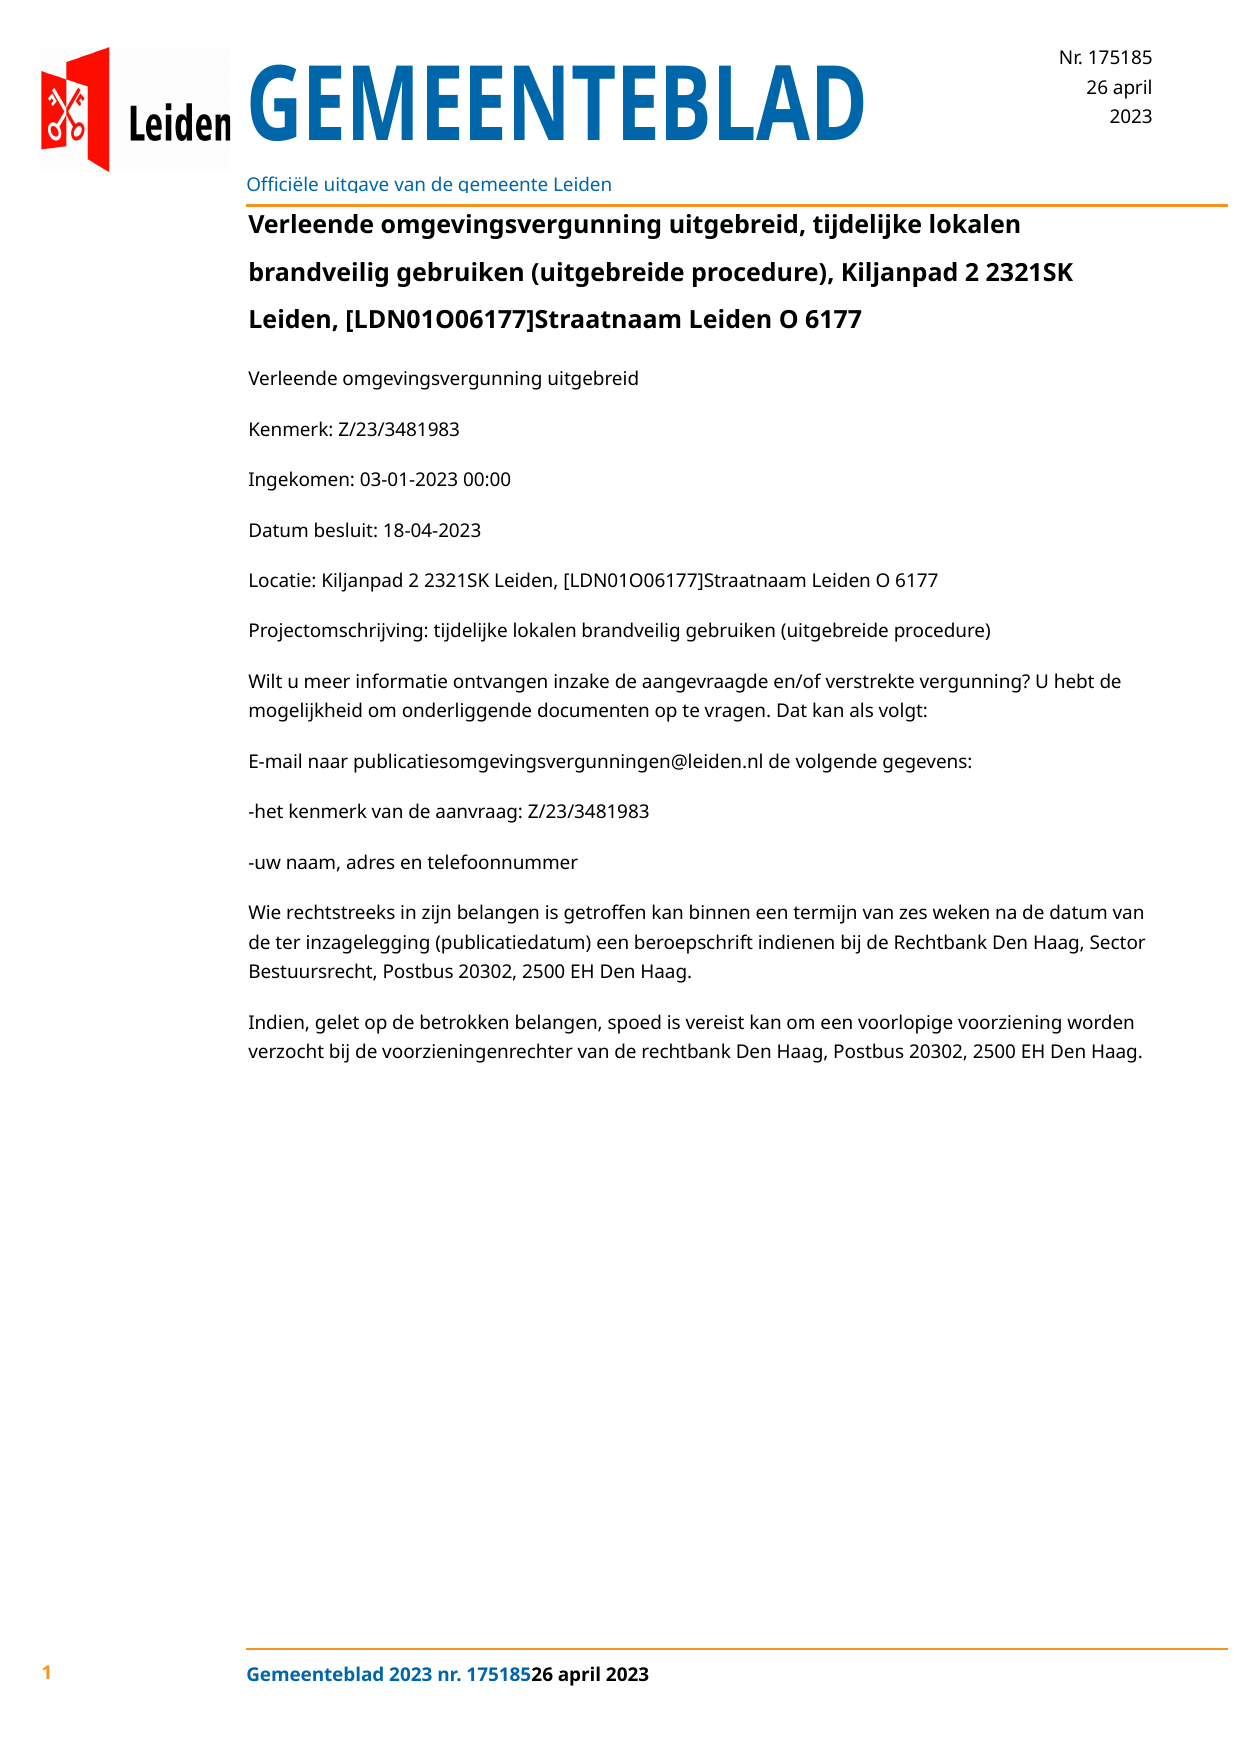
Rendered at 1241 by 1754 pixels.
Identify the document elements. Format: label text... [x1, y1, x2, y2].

text Verleende omgevingsvergunning uitgebreid [248, 366, 1152, 391]
text Wilt u meer informatie ontvangen inzake de aangevraagde en/of verstrekte vergunning? U hebt de mogelijkheid om onderliggende documenten op te vragen. Dat kan als volgt: [248, 668, 1152, 723]
text Wie rechtstreeks in zijn belangen is getroffen kan binnen een termijn van zes weken na de datum van de ter inzagelegging (publicatiedatum) een beroepschrift indienen bij de Rechtbank Den Haag, Sector Bestuursrecht, Postbus 20302, 2500 EH Den Haag. [248, 899, 1152, 984]
text Kenmerk: Z/23/3481983 [248, 416, 1152, 442]
text E-mail naar publicatiesomgevingsvergunningen@leiden.nl de volgende gegevens: [248, 748, 1152, 774]
text -het kenmerk van de aanvraag: Z/23/3481983 [248, 798, 1152, 824]
text Indien, gelet op de betrokken belangen, spoed is vereist kan om een voorlopige voorziening worden verzocht bij de voorzieningenrechter van de rechtbank Den Haag, Postbus 20302, 2500 EH Den Haag. [248, 1009, 1152, 1064]
text -uw naam, adres en telefoonnummer [248, 849, 1152, 874]
text Locatie: Kiljanpad 2 2321SK Leiden, [LDN01O06177]Straatnaam Leiden O 6177 [248, 567, 1152, 593]
text Datum besluit: 18-04-2023 [248, 517, 1152, 542]
picture [41, 47, 231, 172]
text Projectomschrijving: tijdelijke lokalen brandveilig gebruiken (uitgebreide procedure) [248, 618, 1152, 643]
text Ingekomen: 03-01-2023 00:00 [248, 466, 1152, 492]
text Verleende omgevingsvergunning uitgebreid, tijdelijke lokalen brandveilig gebruiken (uitgebreide procedure), Kiljanpad 2 2321SK Leiden, [LDN01O06177]Straatnaam Leiden O 6177 [248, 207, 1152, 336]
